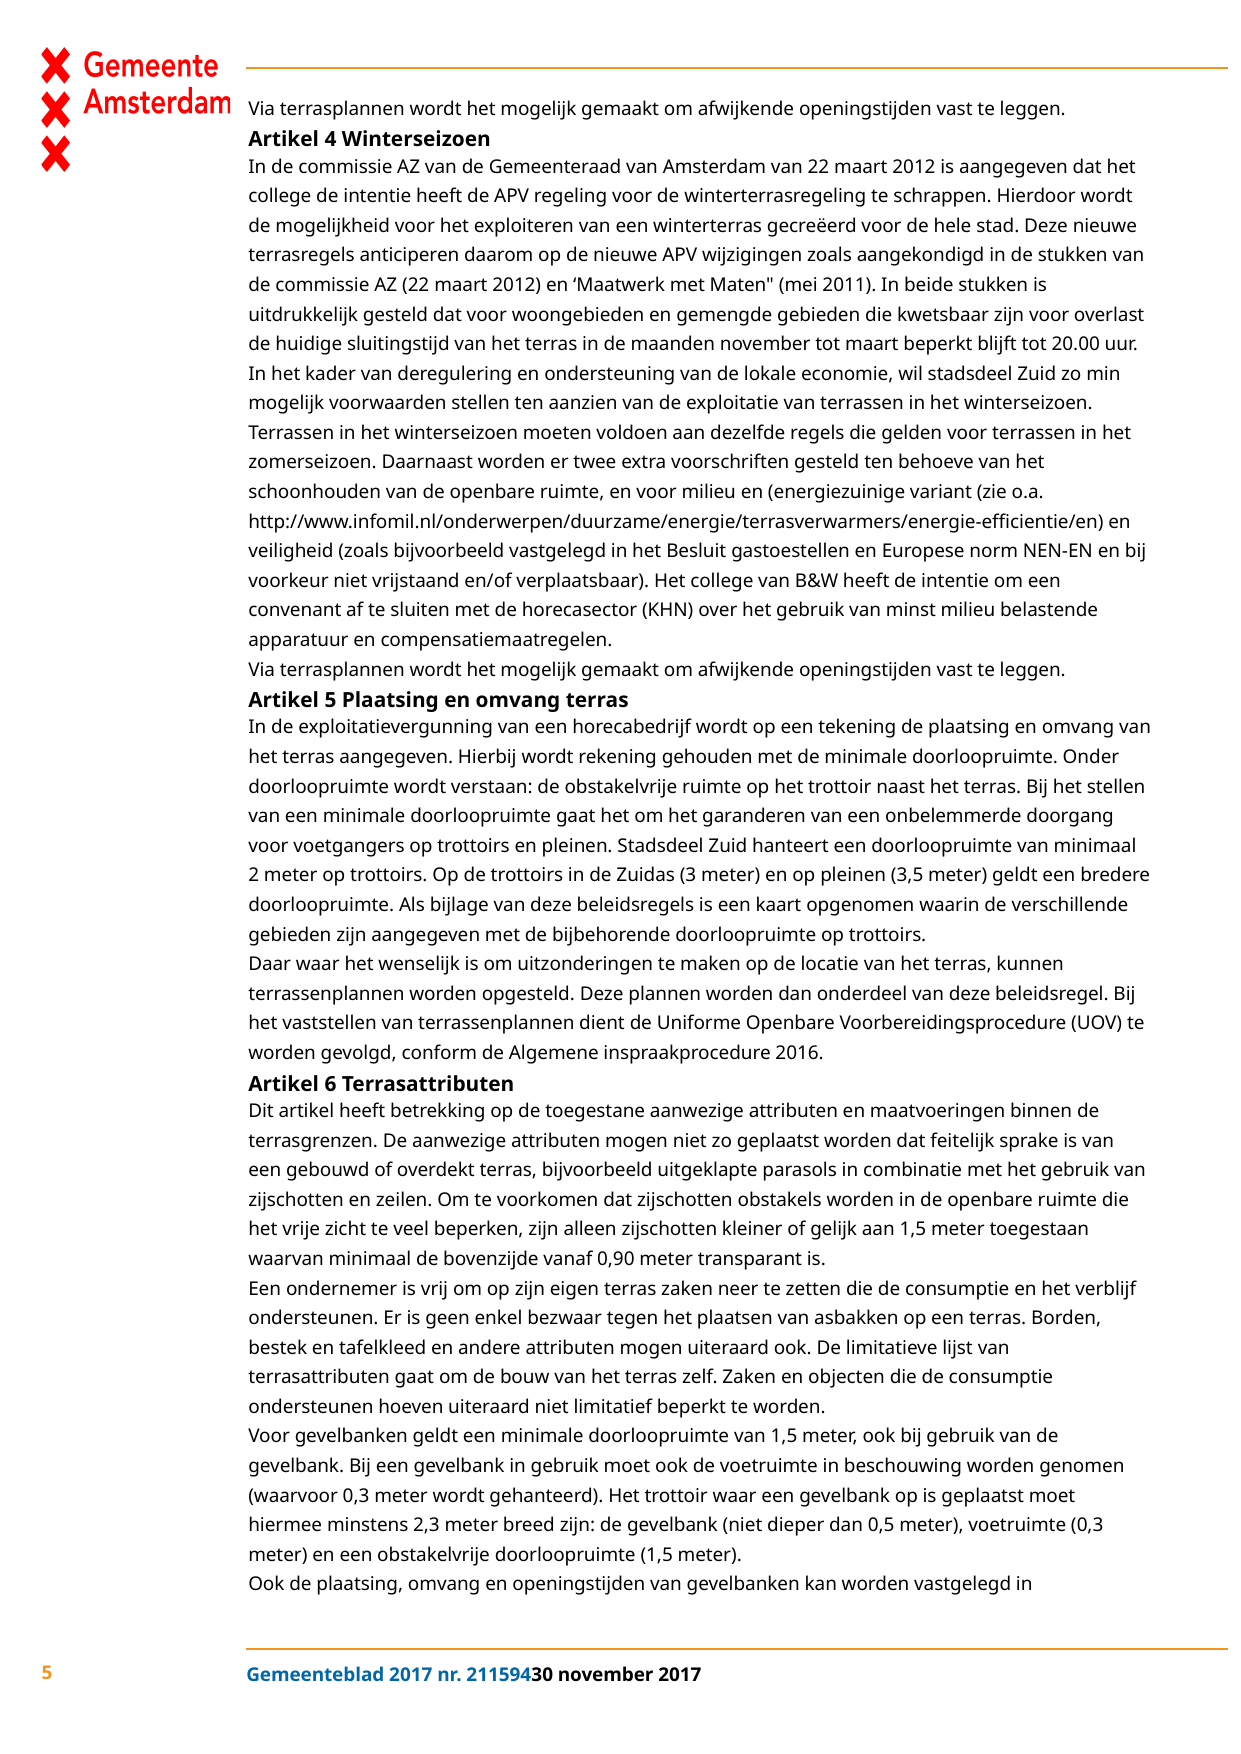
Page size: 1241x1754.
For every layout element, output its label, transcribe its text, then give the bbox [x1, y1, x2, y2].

text In de exploitatievergunning van een horecabedrijf wordt op een tekening de plaatsing en omvang van het terras aangegeven. Hierbij wordt rekening gehouden met de minimale doorloopruimte. Onder doorloopruimte wordt verstaan: de obstakelvrije ruimte op het trottoir naast het terras. Bij het stellen van een minimale doorloopruimte gaat het om het garanderen van een onbelemmerde doorgang voor voetgangers op trottoirs en pleinen. Stadsdeel Zuid hanteert een doorloopruimte van minimaal 2 meter op trottoirs. Op de trottoirs in de Zuidas (3 meter) en op pleinen (3,5 meter) geldt een bredere doorloopruimte. Als bijlage van deze beleidsregels is een kaart opgenomen waarin de verschillende gebieden zijn aangegeven met de bijbehorende doorloopruimte op trottoirs. [248, 714, 1152, 947]
text Artikel 5 Plaatsing en omvang terras [248, 685, 1152, 714]
text Artikel 4 Winterseizoen [248, 124, 1152, 153]
text Artikel 6 Terrasattributen [248, 1069, 1152, 1097]
text Ook de plaatsing, omvang en openingstijden van gevelbanken kan worden vastgelegd in [248, 1571, 1152, 1596]
picture [41, 47, 231, 172]
text Via terrasplannen wordt het mogelijk gemaakt om afwijkende openingstijden vast te leggen. [248, 95, 1152, 121]
text In de commissie AZ van de Gemeenteraad van Amsterdam van 22 maart 2012 is aangegeven dat het college de intentie heeft de APV regeling voor de winterterrasregeling te schrappen. Hierdoor wordt de mogelijkheid voor het exploiteren van een winterterras gecreëerd voor de hele stad. Deze nieuwe terrasregels anticiperen daarom op de nieuwe APV wijzigingen zoals aangekondigd in de stukken van de commissie AZ (22 maart 2012) en ‘Maatwerk met Maten" (mei 2011). In beide stukken is uitdrukkelijk gesteld dat voor woongebieden en gemengde gebieden die kwetsbaar zijn voor overlast de huidige sluitingstijd van het terras in de maanden november tot maart beperkt blijft tot 20.00 uur. [248, 153, 1152, 356]
text Dit artikel heeft betrekking op de toegestane aanwezige attributen en maatvoeringen binnen de terrasgrenzen. De aanwezige attributen mogen niet zo geplaatst worden dat feitelijk sprake is van een gebouwd of overdekt terras, bijvoorbeeld uitgeklapte parasols in combinatie met het gebruik van zijschotten en zeilen. Om te voorkomen dat zijschotten obstakels worden in de openbare ruimte die het vrije zicht te veel beperken, zijn alleen zijschotten kleiner of gelijk aan 1,5 meter toegestaan waarvan minimaal de bovenzijde vanaf 0,90 meter transparant is. [248, 1097, 1152, 1271]
text Voor gevelbanken geldt een minimale doorloopruimte van 1,5 meter, ook bij gebruik van de gevelbank. Bij een gevelbank in gebruik moet ook de voetruimte in beschouwing worden genomen (waarvoor 0,3 meter wordt gehanteerd). Het trottoir waar een gevelbank op is geplaatst moet hiermee minstens 2,3 meter breed zijn: de gevelbank (niet dieper dan 0,5 meter), voetruimte (0,3 meter) en een obstakelvrije doorloopruimte (1,5 meter). [248, 1423, 1152, 1567]
text Een ondernemer is vrij om op zijn eigen terras zaken neer te zetten die de consumptie en het verblijf ondersteunen. Er is geen enkel bezwaar tegen het plaatsen van asbakken op een terras. Borden, bestek en tafelkleed en andere attributen mogen uiteraard ook. De limitatieve lijst van terrasattributen gaat om de bouw van het terras zelf. Zaken en objecten die de consumptie ondersteunen hoeven uiteraard niet limitatief beperkt te worden. [248, 1275, 1152, 1419]
text Daar waar het wenselijk is om uitzonderingen te maken op de locatie van het terras, kunnen terrassenplannen worden opgesteld. Deze plannen worden dan onderdeel van deze beleidsregel. Bij het vaststellen van terrassenplannen dient de Uniforme Openbare Voorbereidingsprocedure (UOV) te worden gevolgd, conform de Algemene inspraakprocedure 2016. [248, 950, 1152, 1065]
text Via terrasplannen wordt het mogelijk gemaakt om afwijkende openingstijden vast te leggen. [248, 656, 1152, 681]
text In het kader van deregulering en ondersteuning van de lokale economie, wil stadsdeel Zuid zo min mogelijk voorwaarden stellen ten aanzien van de exploitatie van terrassen in het winterseizoen. Terrassen in het winterseizoen moeten voldoen aan dezelfde regels die gelden voor terrassen in het zomerseizoen. Daarnaast worden er twee extra voorschriften gesteld ten behoeve van het schoonhouden van de openbare ruimte, en voor milieu en (energiezuinige variant (zie o.a. http://www.infomil.nl/onderwerpen/duurzame/energie/terrasverwarmers/energie-efficientie/en) en veiligheid (zoals bijvoorbeeld vastgelegd in het Besluit gastoestellen en Europese norm NEN-EN en bij voorkeur niet vrijstaand en/of verplaatsbaar). Het college van B&W heeft de intentie om een convenant af te sluiten met de horecasector (KHN) over het gebruik van minst milieu belastende apparatuur en compensatiemaatregelen. [248, 360, 1152, 652]
